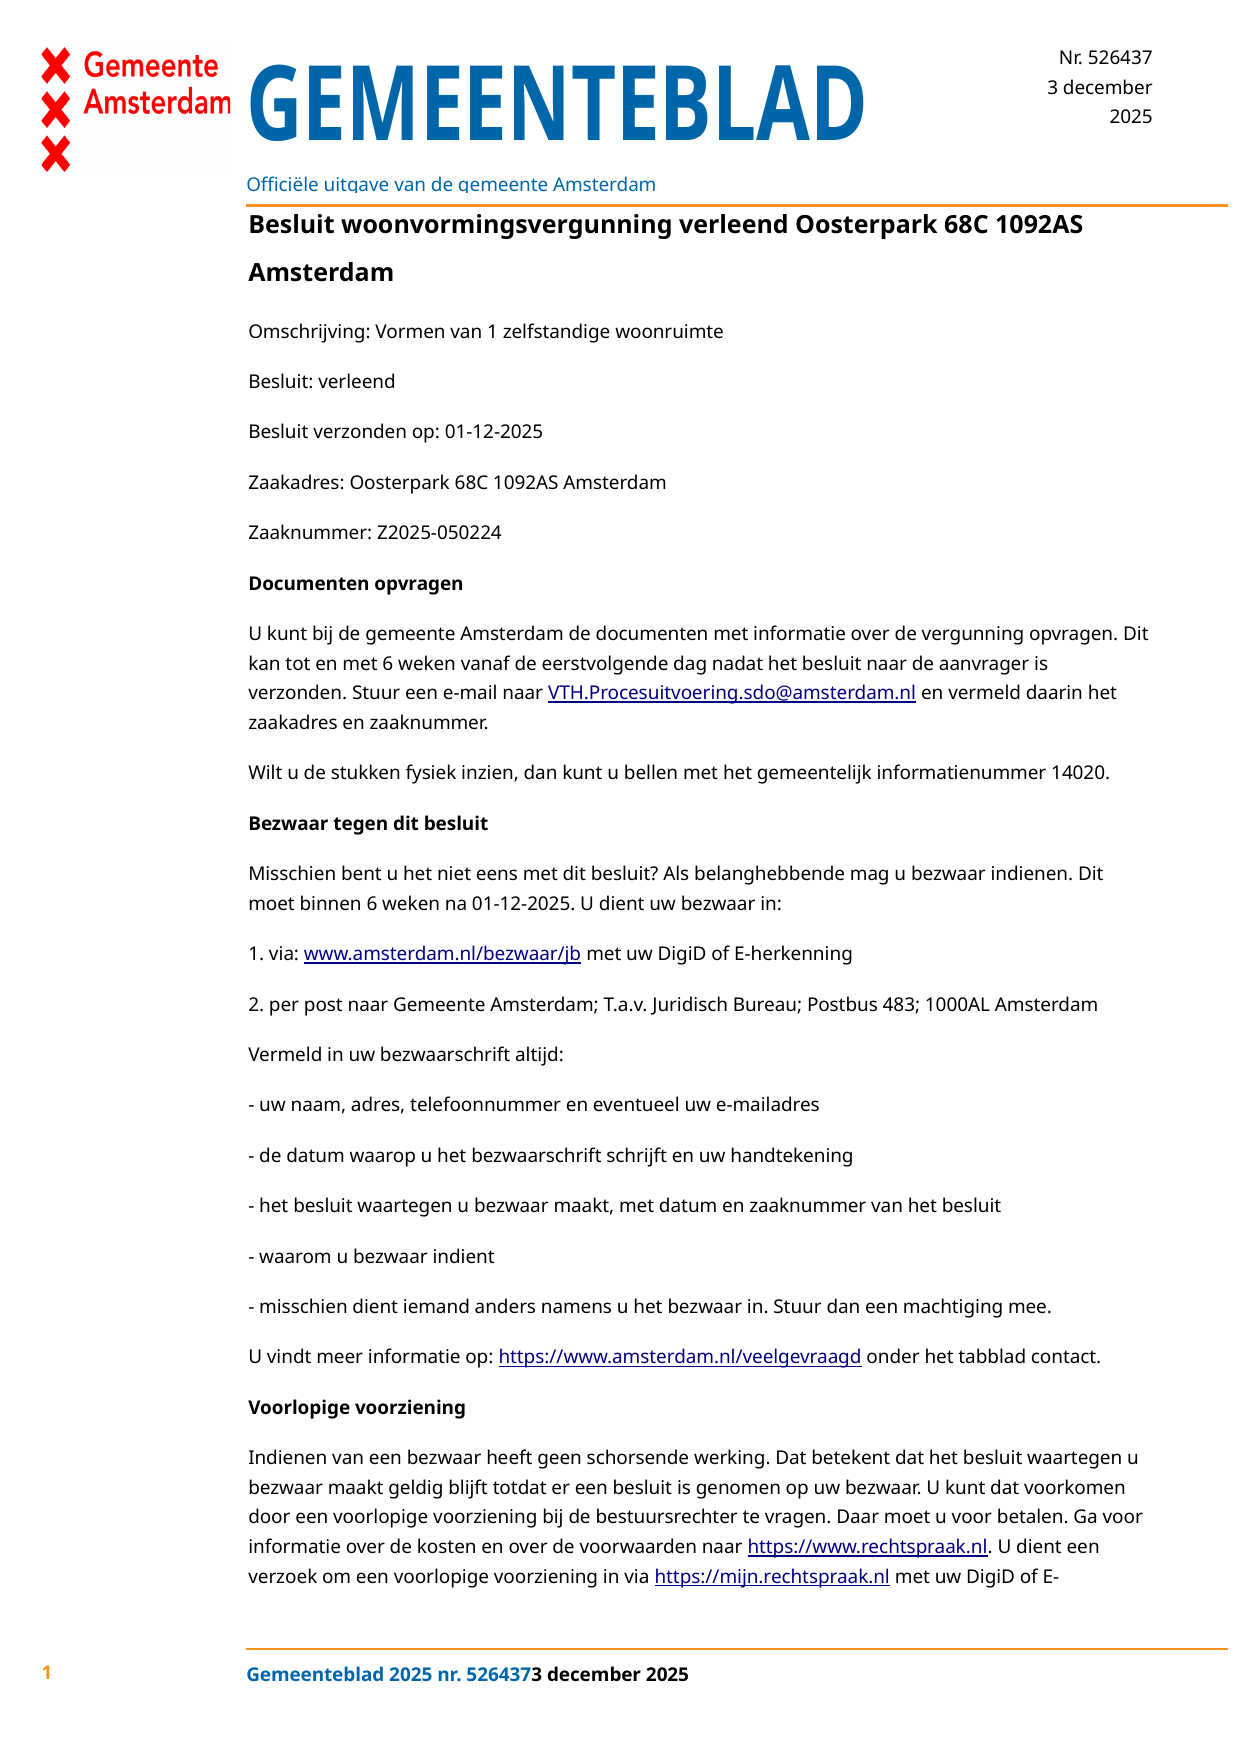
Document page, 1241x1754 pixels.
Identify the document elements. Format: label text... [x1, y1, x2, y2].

text - uw naam, adres, telefoonnummer en eventueel uw e-mailadres [248, 1092, 1152, 1117]
text U vindt meer informatie op: https://www.amsterdam.nl/veelgevraagd onder het tabblad contact. [248, 1344, 1152, 1369]
text Zaaknummer: Z2025-050224 [248, 519, 1152, 545]
text Besluit verzonden op: 01-12-2025 [248, 419, 1152, 444]
text Omschrijving: Vormen van 1 zelfstandige woonruimte [248, 318, 1152, 344]
text - misschien dient iemand anders namens u het bezwaar in. Stuur dan een machtiging mee. [248, 1293, 1152, 1319]
text 2. per post naar Gemeente Amsterdam; T.a.v. Juridisch Bureau; Postbus 483; 1000AL Amsterdam [248, 991, 1152, 1017]
text - het besluit waartegen u bezwaar maakt, met datum en zaaknummer van het besluit [248, 1192, 1152, 1218]
text U kunt bij de gemeente Amsterdam de documenten met informatie over de vergunning opvragen. Dit kan tot en met 6 weken vanaf de eerstvolgende dag nadat het besluit naar de aanvrager is verzonden. Stuur een e-mail naar VTH.Procesuitvoering.sdo@amsterdam.nl en vermeld daarin het zaakadres en zaaknummer. [248, 620, 1152, 735]
text Besluit: verleend [248, 368, 1152, 394]
text Besluit woonvormingsvergunning verleend Oosterpark 68C 1092AS Amsterdam [248, 207, 1152, 288]
text Wilt u de stukken fysiek inzien, dan kunt u bellen met het gemeentelijk informatienummer 14020. [248, 759, 1152, 785]
text 1. via: www.amsterdam.nl/bezwaar/jb met uw DigiD of E-herkenning [248, 940, 1152, 966]
text Documenten opvragen [248, 570, 1152, 596]
text Zaakadres: Oosterpark 68C 1092AS Amsterdam [248, 469, 1152, 495]
text - de datum waarop u het bezwaarschrift schrijft en uw handtekening [248, 1142, 1152, 1168]
text Misschien bent u het niet eens met dit besluit? Als belanghebbende mag u bezwaar indienen. Dit moet binnen 6 weken na 01-12-2025. U dient uw bezwaar in: [248, 860, 1152, 916]
picture [41, 47, 231, 172]
text Voorlopige voorziening [248, 1394, 1152, 1420]
text Indienen van een bezwaar heeft geen schorsende werking. Dat betekent dat het besluit waartegen u bezwaar maakt geldig blijft totdat er een besluit is genomen op uw bezwaar. U kunt dat voorkomen door een voorlopige voorziening bij de bestuursrechter te vragen. Daar moet u voor betalen. Ga voor informatie over de kosten en over de voorwaarden naar https://www.rechtspraak.nl. U dient een verzoek om een voorlopige voorziening in via https://mijn.rechtspraak.nl met uw DigiD of E- [248, 1444, 1152, 1589]
text - waarom u bezwaar indient [248, 1243, 1152, 1269]
text Vermeld in uw bezwaarschrift altijd: [248, 1041, 1152, 1067]
text Bezwaar tegen dit besluit [248, 810, 1152, 836]
